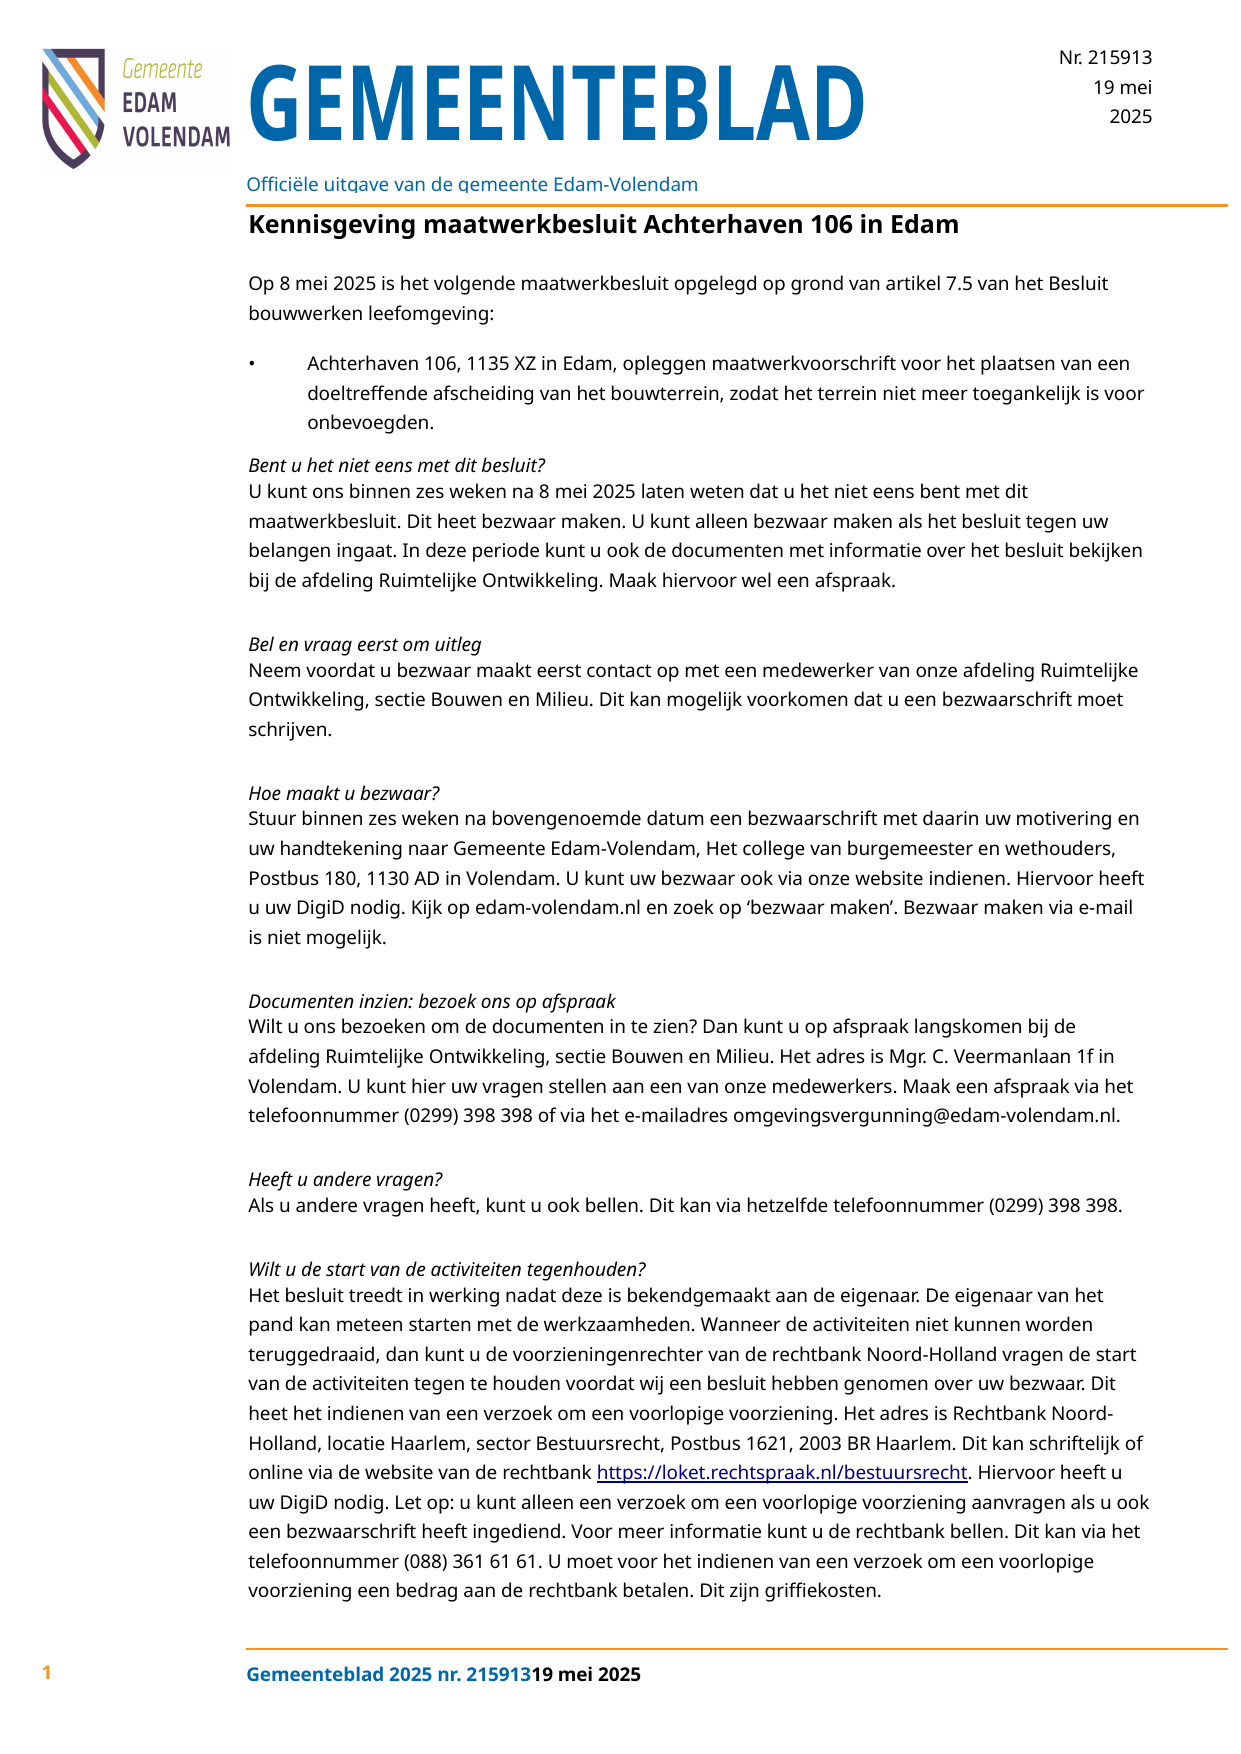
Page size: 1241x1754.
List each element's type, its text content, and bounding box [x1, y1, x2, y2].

text Stuur binnen zes weken na bovengenoemde datum een bezwaarschrift met daarin uw motivering en uw handtekening naar Gemeente Edam-Volendam, Het college van burgemeester en wethouders, Postbus 180, 1130 AD in Volendam. U kunt uw bezwaar ook via onze website indienen. Hiervoor heeft u uw DigiD nodig. Kijk op edam-volendam.nl en zoek op ‘bezwaar maken’. Bezwaar maken via e-mail is niet mogelijk. [248, 806, 1152, 950]
text Als u andere vragen heeft, kunt u ook bellen. Dit kan via hetzelfde telefoonnummer (0299) 398 398. [248, 1192, 1152, 1218]
text Wilt u ons bezoeken om de documenten in te zien? Dan kunt u op afspraak langskomen bij de afdeling Ruimtelijke Ontwikkeling, sectie Bouwen en Milieu. Het adres is Mgr. C. Veermanlaan 1f in Volendam. U kunt hier uw vragen stellen aan een van onze medewerkers. Maak een afspraak via het telefoonnummer (0299) 398 398 of via het e-mailadres omgevingsvergunning@edam-volendam.nl. [248, 1014, 1152, 1128]
text Neem voordat u bezwaar maakt eerst contact op met een medewerker van onze afdeling Ruimtelijke Ontwikkeling, sectie Bouwen en Milieu. Dit kan mogelijk voorkomen dat u een bezwaarschrift moet schrijven. [248, 657, 1152, 742]
text U kunt ons binnen zes weken na 8 mei 2025 laten weten dat u het niet eens bent met dit maatwerkbesluit. Dit heet bezwaar maken. U kunt alleen bezwaar maken als het besluit tegen uw belangen ingaat. In deze periode kunt u ook de documenten met informatie over het besluit bekijken bij de afdeling Ruimtelijke Ontwikkeling. Maak hiervoor wel een afspraak. [248, 478, 1152, 593]
text Op 8 mei 2025 is het volgende maatwerkbesluit opgelegd op grond van artikel 7.5 van het Besluit bouwwerken leefomgeving: [248, 270, 1152, 326]
text Bent u het niet eens met dit besluit? [248, 453, 1152, 478]
text Het besluit treedt in werking nadat deze is bekendgemaakt aan de eigenaar. De eigenaar van het pand kan meteen starten met de werkzaamheden. Wanneer de activiteiten niet kunnen worden teruggedraaid, dan kunt u de voorzieningenrechter van de rechtbank Noord-Holland vragen de start van de activiteiten tegen te houden voordat wij een besluit hebben genomen over uw bezwaar. Dit heet het indienen van een verzoek om een voorlopige voorziening. Het adres is Rechtbank Noord-Holland, locatie Haarlem, sector Bestuursrecht, Postbus 1621, 2003 BR Haarlem. Dit kan schriftelijk of online via de website van de rechtbank https://loket.rechtspraak.nl/bestuursrecht. Hiervoor heeft u uw DigiD nodig. Let op: u kunt alleen een verzoek om een voorlopige voorziening aanvragen als u ook een bezwaarschrift heeft ingediend. Voor meer informatie kunt u de rechtbank bellen. Dit kan via het telefoonnummer (088) 361 61 61. U moet voor het indienen van een verzoek om een voorlopige voorziening een bedrag aan de rechtbank betalen. Dit zijn griffiekosten. [248, 1282, 1152, 1603]
text Kennisgeving maatwerkbesluit Achterhaven 106 in Edam [248, 207, 1152, 241]
text Heeft u andere vragen? [248, 1166, 1152, 1192]
text Bel en vraag eerst om uitleg [248, 631, 1152, 657]
text Wilt u de start van de activiteiten tegenhouden? [248, 1256, 1152, 1282]
text Hoe maakt u bezwaar? [248, 780, 1152, 806]
picture [41, 47, 231, 172]
text Documenten inzien: bezoek ons op afspraak [248, 988, 1152, 1014]
list Achterhaven 106, 1135 XZ in Edam, opleggen maatwerkvoorschrift voor het plaatsen van een doeltreffende afscheiding van het bouwterrein, zodat het terrein niet meer toegankelijk is voor onbevoegden. [248, 350, 1152, 435]
